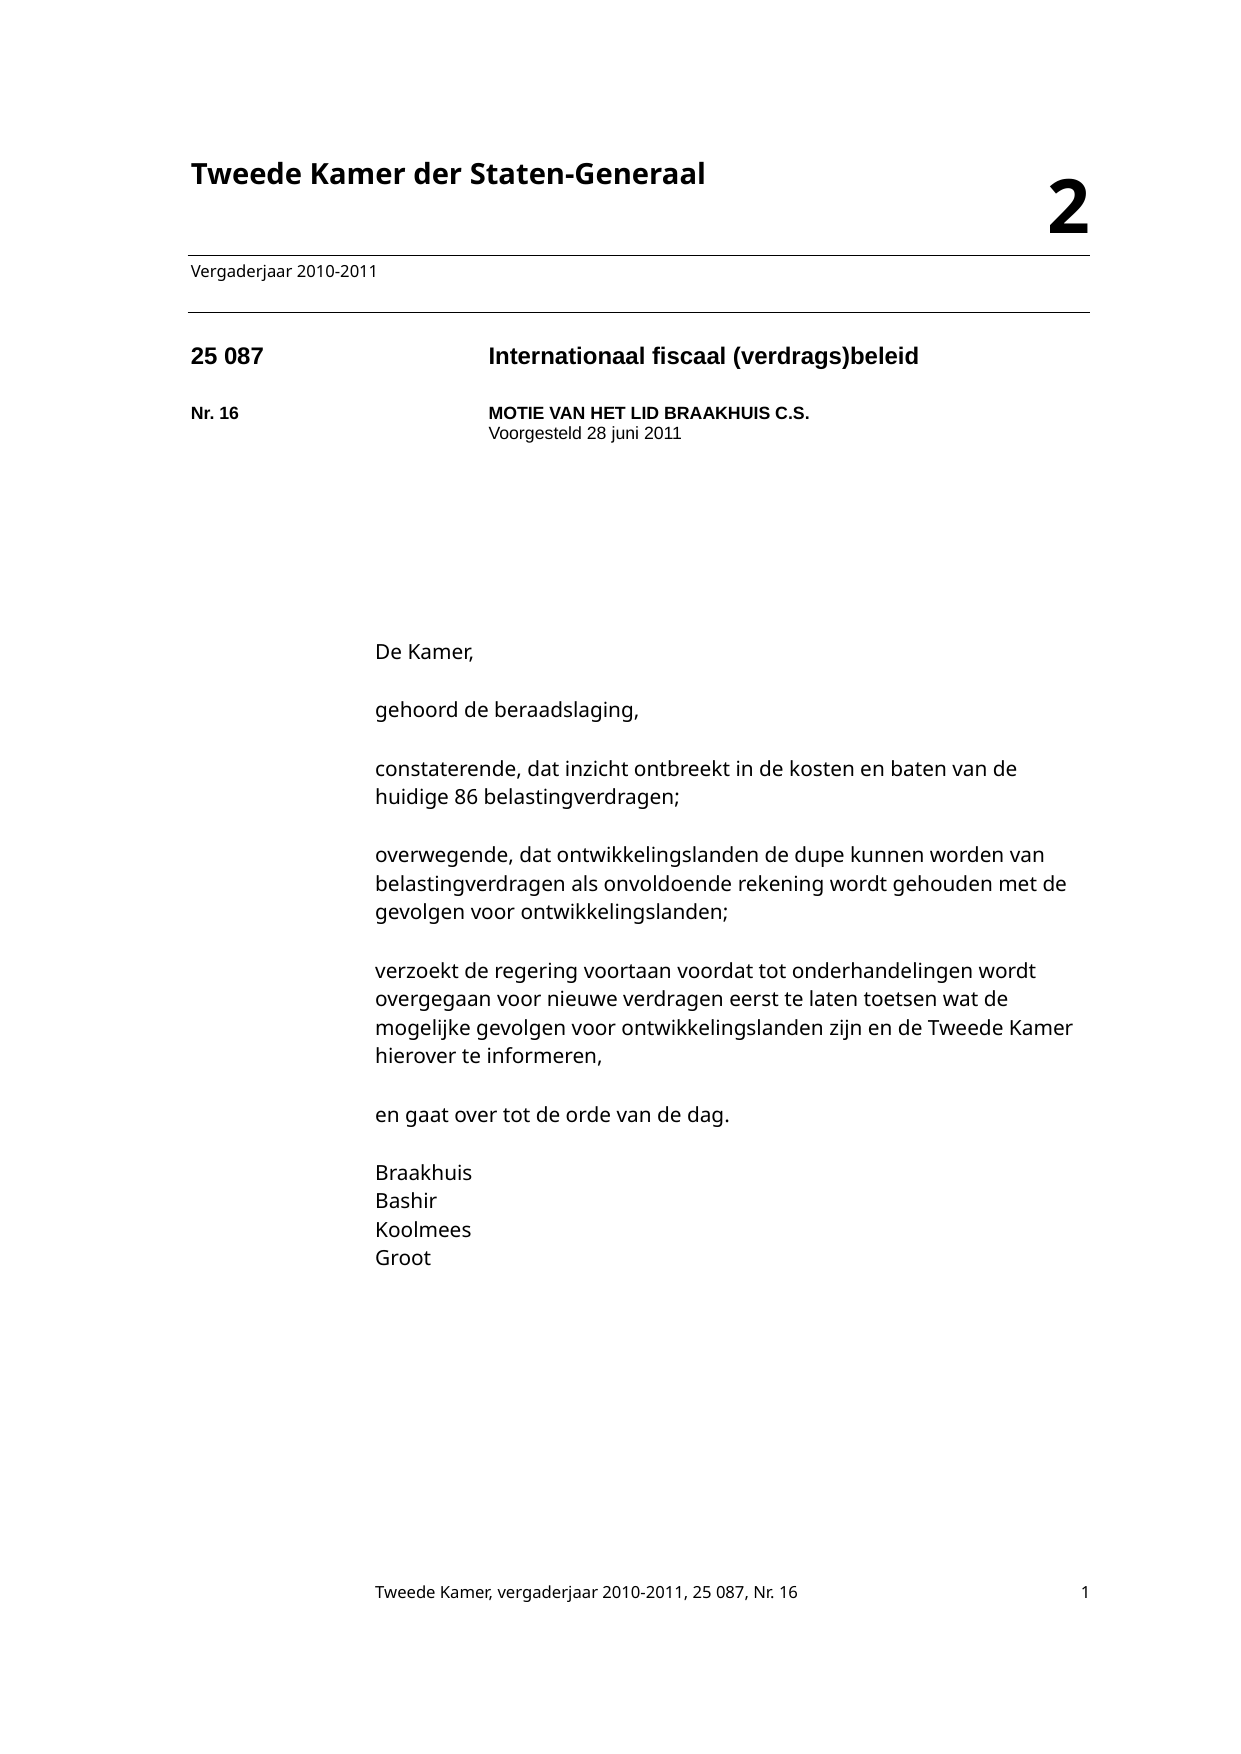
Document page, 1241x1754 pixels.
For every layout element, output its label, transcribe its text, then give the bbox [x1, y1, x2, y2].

text De Kamer, [375, 637, 1090, 665]
text en gaat over tot de orde van de dag. [375, 1100, 1090, 1128]
table_cell Vergaderjaar 2010-2011 [188, 256, 485, 312]
table_cell [188, 313, 485, 339]
table_cell MOTIE VAN HET LID BRAAKHUIS C.S. Voorgesteld 28 juni 2011 [485, 399, 1090, 518]
table_header 2 [910, 150, 1090, 255]
table_cell 25 087 [188, 339, 485, 399]
text overwegende, dat ontwikkelingslanden de dupe kunnen worden van belastingverdragen als onvoldoende rekening wordt gehouden met de gevolgen voor ontwikkelingslanden; [375, 841, 1090, 926]
table_header Tweede Kamer der Staten-Generaal [188, 150, 909, 255]
text constaterende, dat inzicht ontbreekt in de kosten en baten van de huidige 86 belastingverdragen; [375, 754, 1090, 811]
table_cell Nr. 16 [188, 399, 485, 518]
text gehoord de beraadslaging, [375, 695, 1090, 724]
table_cell [485, 313, 1090, 339]
text Bashir [375, 1187, 1090, 1215]
text Braakhuis [375, 1158, 1090, 1187]
table_cell Internationaal fiscaal (verdrags)beleid [485, 339, 1090, 399]
text verzoekt de regering voortaan voordat tot onderhandelingen wordt overgegaan voor nieuwe verdragen eerst te laten toetsen wat de mogelijke gevolgen voor ontwikkelingslanden zijn en de Tweede Kamer hierover te informeren, [375, 956, 1090, 1070]
text Groot [375, 1243, 1090, 1272]
table_cell [485, 256, 1090, 312]
text Koolmees [375, 1215, 1090, 1243]
